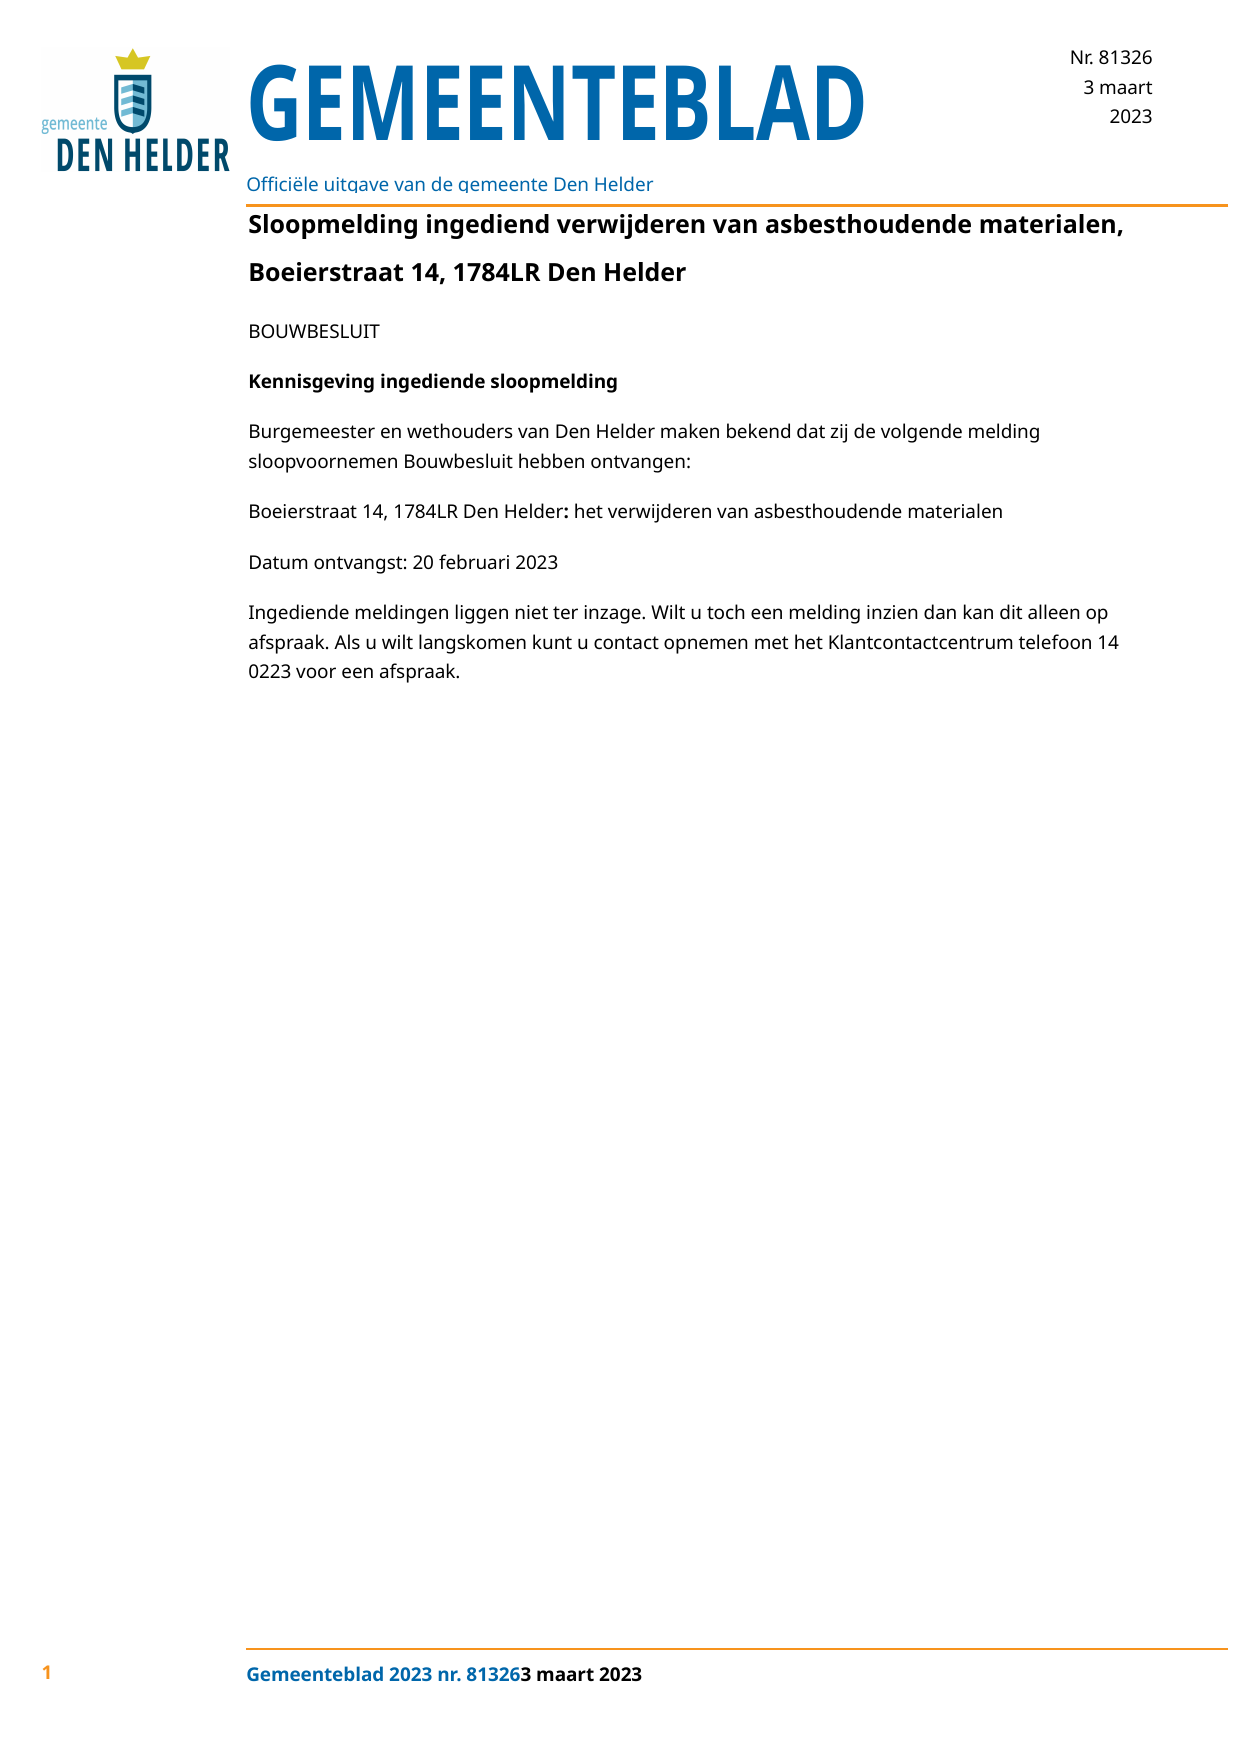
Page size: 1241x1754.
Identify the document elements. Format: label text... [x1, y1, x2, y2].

picture [182, 144, 187, 165]
picture [220, 160, 224, 172]
picture [41, 47, 231, 172]
picture [130, 157, 135, 172]
text Ingediende meldingen liggen niet ter inzage. Wilt u toch een melding inzien dan kan dit alleen op afspraak. Als u wilt langskomen kunt u contact opnemen met het Klantcontactcentrum telefoon 14 0223 voor een afspraak. [248, 599, 1152, 684]
picture [63, 144, 68, 165]
text Datum ontvangst: 20 februari 2023 [248, 549, 1152, 575]
text Sloopmelding ingediend verwijderen van asbesthoudende materialen, Boeierstraat 14, 1784LR Den Helder [248, 207, 1152, 288]
text Kennisgeving ingediende sloopmelding [248, 368, 1152, 394]
text BOUWBESLUIT [248, 318, 1152, 344]
text Boeierstraat 14, 1784LR Den Helder: het verwijderen van asbesthoudende materialen [248, 499, 1152, 524]
picture [100, 154, 106, 172]
text Burgemeester en wethouders van Den Helder maken bekend dat zij de volgende melding sloopvoornemen Bouwbesluit hebben ontvangen: [248, 419, 1152, 474]
